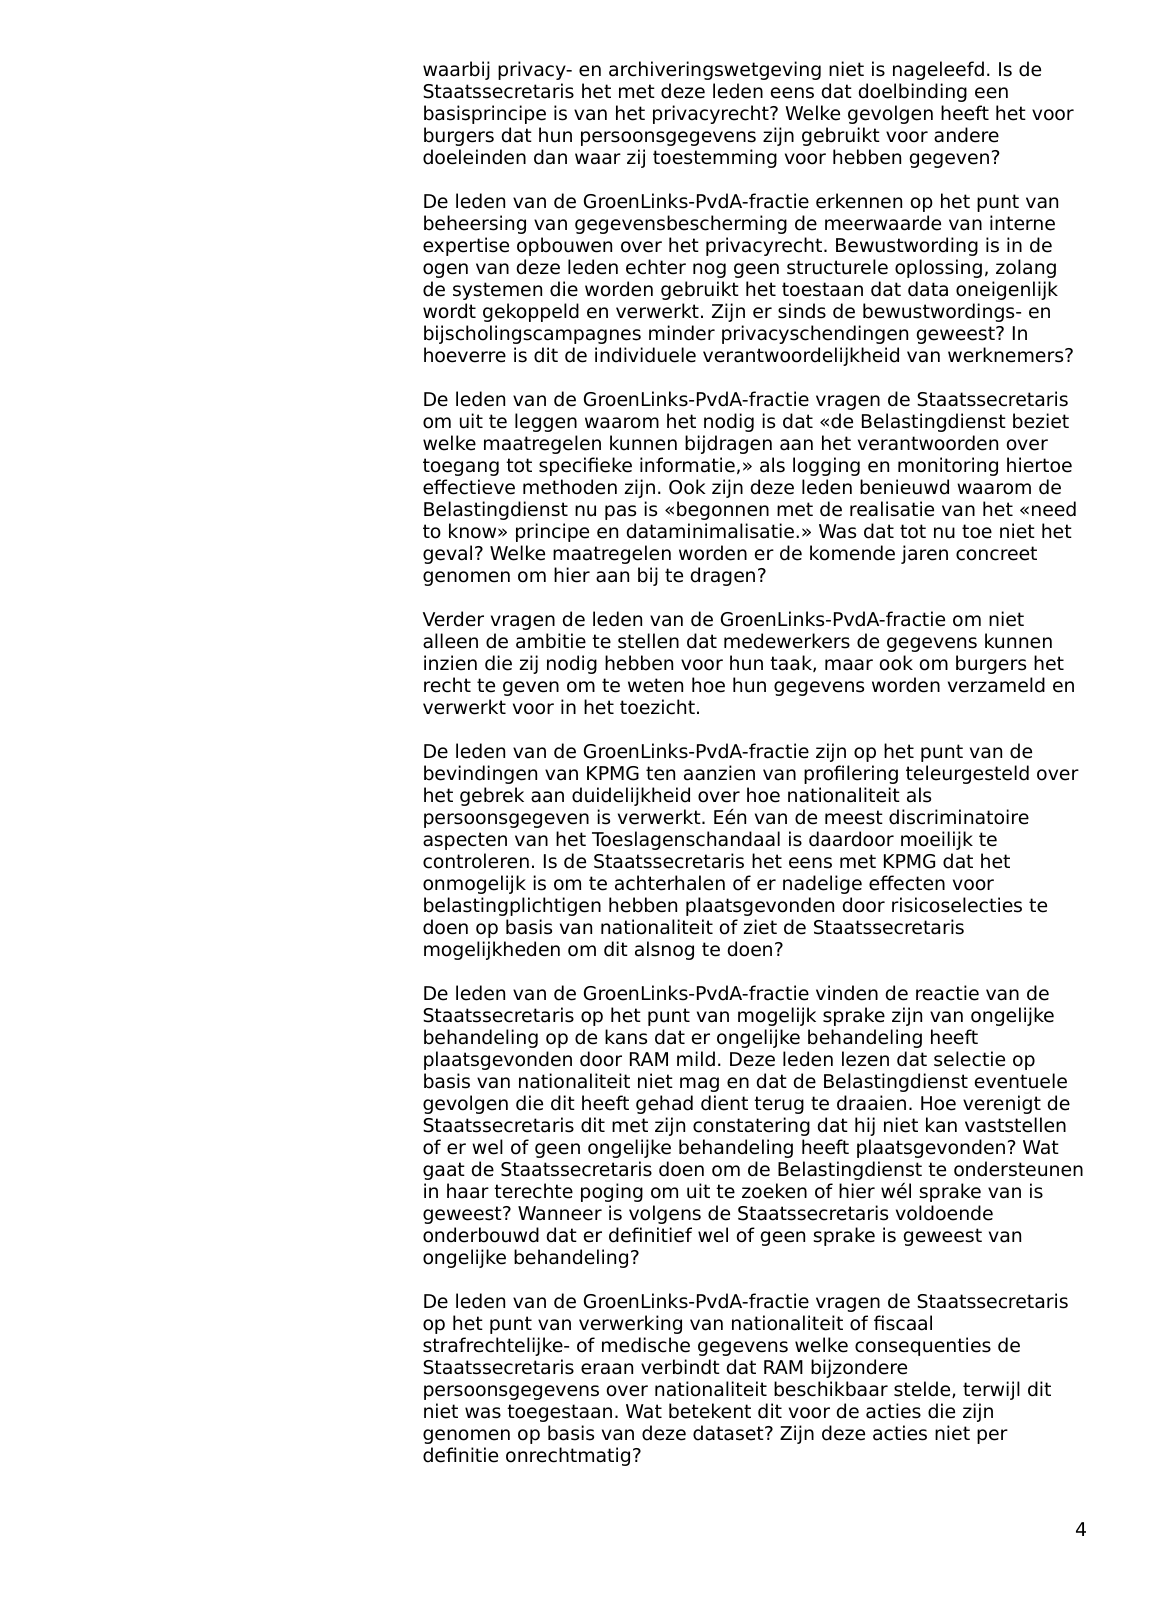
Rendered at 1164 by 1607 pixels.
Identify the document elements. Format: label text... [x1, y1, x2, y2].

text De leden van de GroenLinks-PvdA-fractie vragen de Staatssecretaris om uit te leggen waarom het nodig is dat «de Belastingdienst beziet welke maatregelen kunnen bijdragen aan het verantwoorden over toegang tot specifieke informatie,» als logging en monitoring hiertoe effectieve methoden zijn. Ook zijn deze leden benieuwd waarom de Belastingdienst nu pas is «begonnen met de realisatie van het «need to know» principe en dataminimalisatie.» Was dat tot nu toe niet het geval? Welke maatregelen worden er de komende jaren concreet genomen om hier aan bij te dragen? [422, 389, 1087, 587]
text De leden van de GroenLinks-PvdA-fractie vragen de Staatssecretaris op het punt van verwerking van nationaliteit of fiscaal strafrechtelijke- of medische gegevens welke consequenties de Staatssecretaris eraan verbindt dat RAM bijzondere persoonsgegevens over nationaliteit beschikbaar stelde, terwijl dit niet was toegestaan. Wat betekent dit voor de acties die zijn genomen op basis van deze dataset? Zijn deze acties niet per definitie onrechtmatig? [422, 1291, 1087, 1467]
text De leden van de GroenLinks-PvdA-fractie zijn op het punt van de bevindingen van KPMG ten aanzien van profilering teleurgesteld over het gebrek aan duidelijkheid over hoe nationaliteit als persoonsgegeven is verwerkt. Eén van de meest discriminatoire aspecten van het Toeslagenschandaal is daardoor moeilijk te controleren. Is de Staatssecretaris het eens met KPMG dat het onmogelijk is om te achterhalen of er nadelige effecten voor belastingplichtigen hebben plaatsgevonden door risicoselecties te doen op basis van nationaliteit of ziet de Staatssecretaris mogelijkheden om dit alsnog te doen? [422, 741, 1087, 961]
text waarbij privacy- en archiveringswetgeving niet is nageleefd. Is de Staatssecretaris het met deze leden eens dat doelbinding een basisprincipe is van het privacyrecht? Welke gevolgen heeft het voor burgers dat hun persoonsgegevens zijn gebruikt voor andere doeleinden dan waar zij toestemming voor hebben gegeven? [422, 59, 1087, 169]
text De leden van de GroenLinks-PvdA-fractie erkennen op het punt van beheersing van gegevensbescherming de meerwaarde van interne expertise opbouwen over het privacyrecht. Bewustwording is in de ogen van deze leden echter nog geen structurele oplossing, zolang de systemen die worden gebruikt het toestaan dat data oneigenlijk wordt gekoppeld en verwerkt. Zijn er sinds de bewustwordings- en bijscholingscampagnes minder privacyschendingen geweest? In hoeverre is dit de individuele verantwoordelijkheid van werknemers? [422, 191, 1087, 367]
text Verder vragen de leden van de GroenLinks-PvdA-fractie om niet alleen de ambitie te stellen dat medewerkers de gegevens kunnen inzien die zij nodig hebben voor hun taak, maar ook om burgers het recht te geven om te weten hoe hun gegevens worden verzameld en verwerkt voor in het toezicht. [422, 609, 1087, 719]
text De leden van de GroenLinks-PvdA-fractie vinden de reactie van de Staatssecretaris op het punt van mogelijk sprake zijn van ongelijke behandeling op de kans dat er ongelijke behandeling heeft plaatsgevonden door RAM mild. Deze leden lezen dat selectie op basis van nationaliteit niet mag en dat de Belastingdienst eventuele gevolgen die dit heeft gehad dient terug te draaien. Hoe verenigt de Staatssecretaris dit met zijn constatering dat hij niet kan vaststellen of er wel of geen ongelijke behandeling heeft plaatsgevonden? Wat gaat de Staatssecretaris doen om de Belastingdienst te ondersteunen in haar terechte poging om uit te zoeken of hier wél sprake van is geweest? Wanneer is volgens de Staatssecretaris voldoende onderbouwd dat er definitief wel of geen sprake is geweest van ongelijke behandeling? [422, 983, 1087, 1269]
